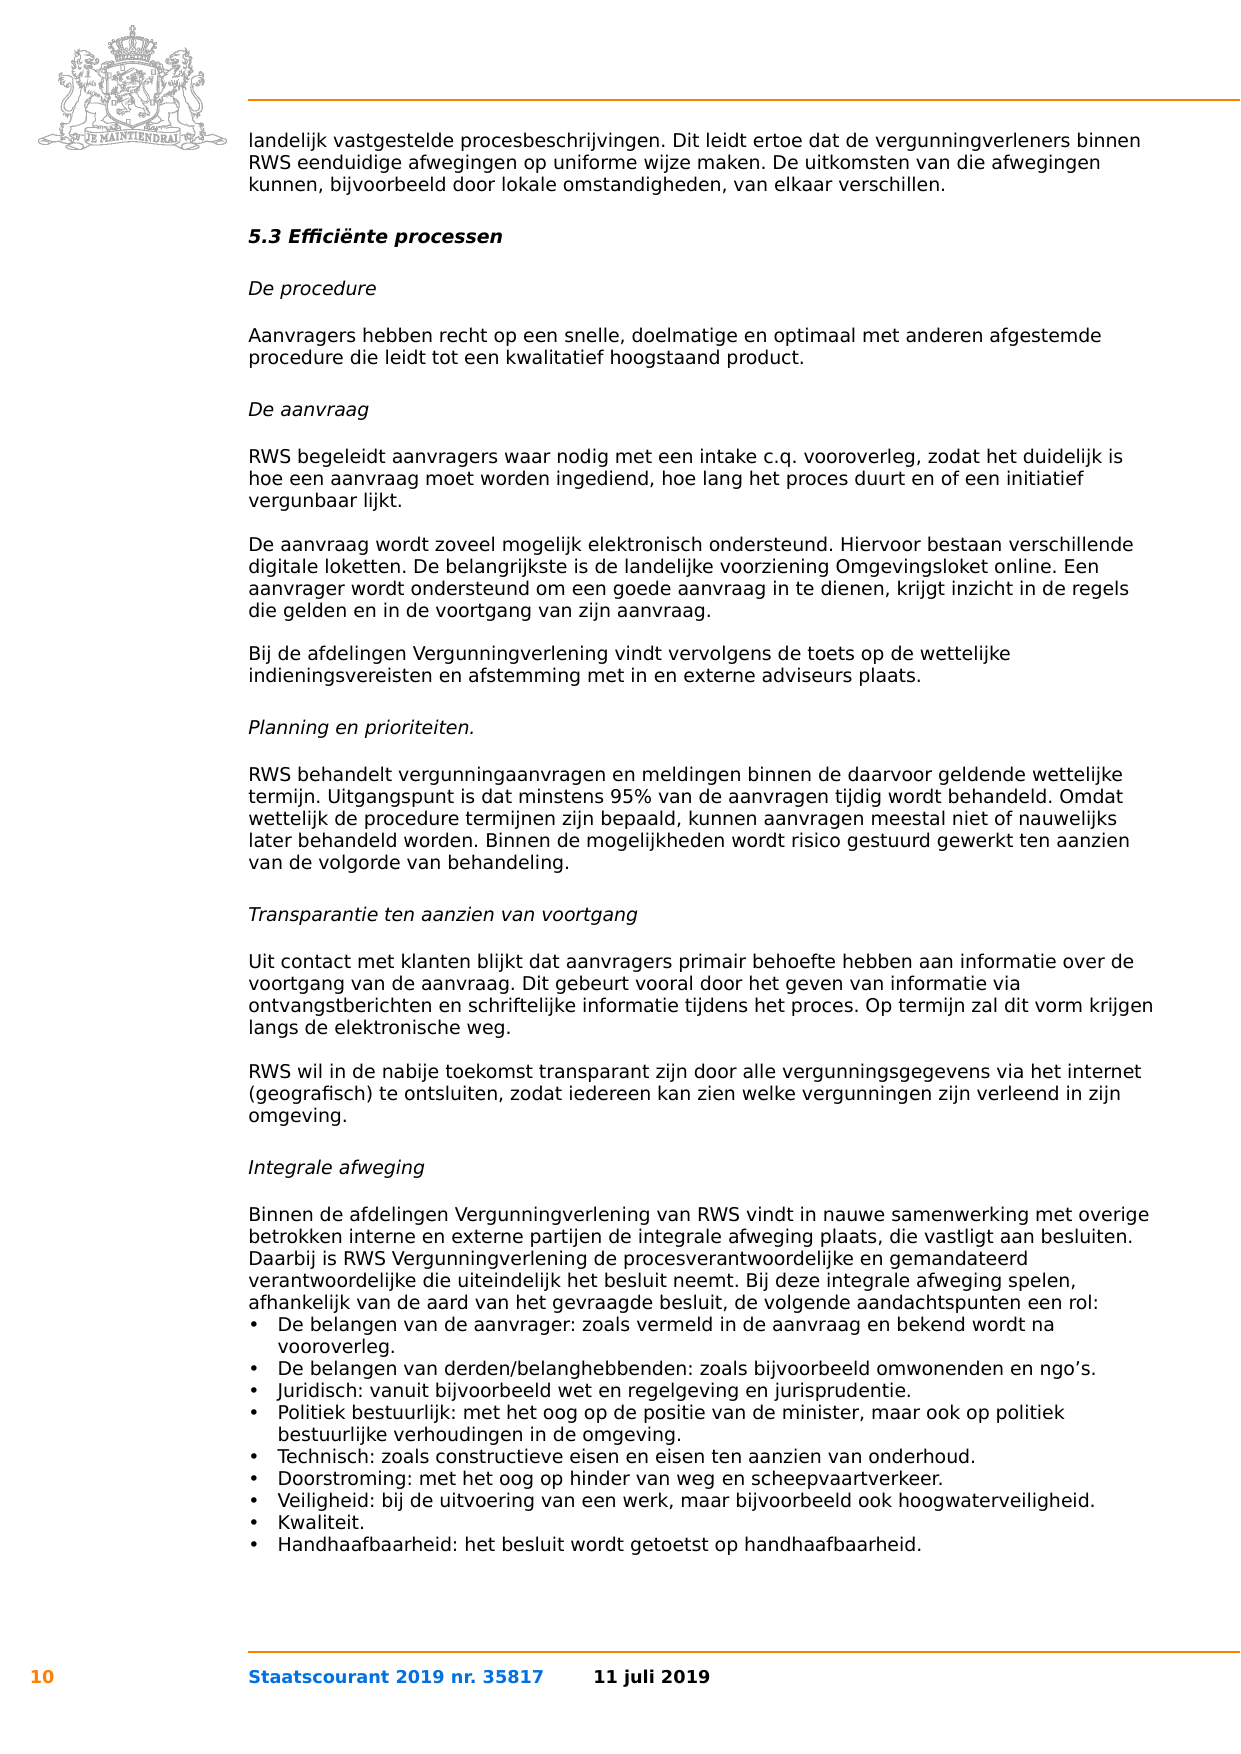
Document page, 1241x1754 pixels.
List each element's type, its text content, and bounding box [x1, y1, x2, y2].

subtitle De aanvraag [248, 399, 1163, 421]
text • Handhaafbaarheid: het besluit wordt getoetst op handhaafbaarheid. [248, 1533, 1163, 1556]
text Aanvragers hebben recht op een snelle, doelmatige en optimaal met anderen afgestemde procedure die leidt tot een kwalitatief hoogstaand product. [248, 325, 1163, 369]
subtitle De procedure [248, 278, 1163, 300]
text • Veiligheid: bij de uitvoering van een werk, maar bijvoorbeeld ook hoogwaterveiligheid. [248, 1489, 1163, 1512]
text RWS wil in de nabije toekomst transparant zijn door alle vergunningsgegevens via het internet (geografisch) te ontsluiten, zodat iedereen kan zien welke vergunningen zijn verleend in zijn omgeving. [248, 1061, 1163, 1127]
text • De belangen van de aanvrager: zoals vermeld in de aanvraag en bekend wordt na vooroverleg. [248, 1314, 1163, 1358]
subtitle 5.3 Efficiënte processen [248, 226, 1163, 248]
text De aanvraag wordt zoveel mogelijk elektronisch ondersteund. Hiervoor bestaan verschillende digitale loketten. De belangrijkste is de landelijke voorziening Omgevingsloket online. Een aanvrager wordt ondersteund om een goede aanvraag in te dienen, krijgt inzicht in de regels die gelden en in de voortgang van zijn aanvraag. [248, 533, 1163, 621]
text Bij de afdelingen Vergunningverlening vindt vervolgens de toets op de wettelijke indieningsvereisten en afstemming met in­ en externe adviseurs plaats. [248, 643, 1163, 687]
text • Juridisch: vanuit bijvoorbeeld wet­ en regelgeving en jurisprudentie. [248, 1380, 1163, 1402]
text • De belangen van derden/belanghebbenden: zoals bijvoorbeeld omwonenden en ngo’s. [248, 1358, 1163, 1380]
text • Politiek bestuurlijk: met het oog op de positie van de minister, maar ook op politiek bestuurlijke verhoudingen in de omgeving. [248, 1402, 1163, 1446]
text Uit contact met klanten blijkt dat aanvragers primair behoefte hebben aan informatie over de voortgang van de aanvraag. Dit gebeurt vooral door het geven van informatie via ontvangstberichten en schriftelijke informatie tijdens het proces. Op termijn zal dit vorm krijgen langs de elektronische weg. [248, 951, 1163, 1039]
text • Kwaliteit. [248, 1512, 1163, 1533]
text • Doorstroming: met het oog op hinder van weg­ en scheepvaartverkeer. [248, 1468, 1163, 1489]
subtitle Planning en prioriteiten. [248, 717, 1163, 739]
text RWS begeleidt aanvragers waar nodig met een intake c.q. vooroverleg, zodat het duidelijk is hoe een aanvraag moet worden ingediend, hoe lang het proces duurt en of een initiatief vergunbaar lijkt. [248, 446, 1163, 512]
text RWS behandelt vergunningaanvragen en meldingen binnen de daarvoor geldende wettelijke termijn. Uitgangspunt is dat minstens 95% van de aanvragen tijdig wordt behandeld. Omdat wettelijk de procedure termijnen zijn bepaald, kunnen aanvragen meestal niet of nauwelijks later behandeld worden. Binnen de mogelijkheden wordt risico gestuurd gewerkt ten aanzien van de volgorde van behandeling. [248, 764, 1163, 874]
text landelijk vastgestelde procesbeschrijvingen. Dit leidt ertoe dat de vergunningverleners binnen RWS eenduidige afwegingen op uniforme wijze maken. De uitkomsten van die afwegingen kunnen, bijvoorbeeld door lokale omstandigheden, van elkaar verschillen. [248, 130, 1163, 196]
text • Technisch: zoals constructieve eisen en eisen ten aanzien van onderhoud. [248, 1446, 1163, 1468]
subtitle Integrale afweging [248, 1157, 1163, 1179]
subtitle Transparantie ten aanzien van voortgang [248, 904, 1163, 926]
picture [38, 25, 227, 150]
text Binnen de afdelingen Vergunningverlening van RWS vindt in nauwe samenwerking met overige betrokken interne en externe partijen de integrale afweging plaats, die vastligt aan besluiten. Daarbij is RWS Vergunningverlening de procesverantwoordelijke en gemandateerd verantwoordelijke die uiteindelijk het besluit neemt. Bij deze integrale afweging spelen, afhankelijk van de aard van het gevraagde besluit, de volgende aandachtspunten een rol: [248, 1204, 1163, 1314]
